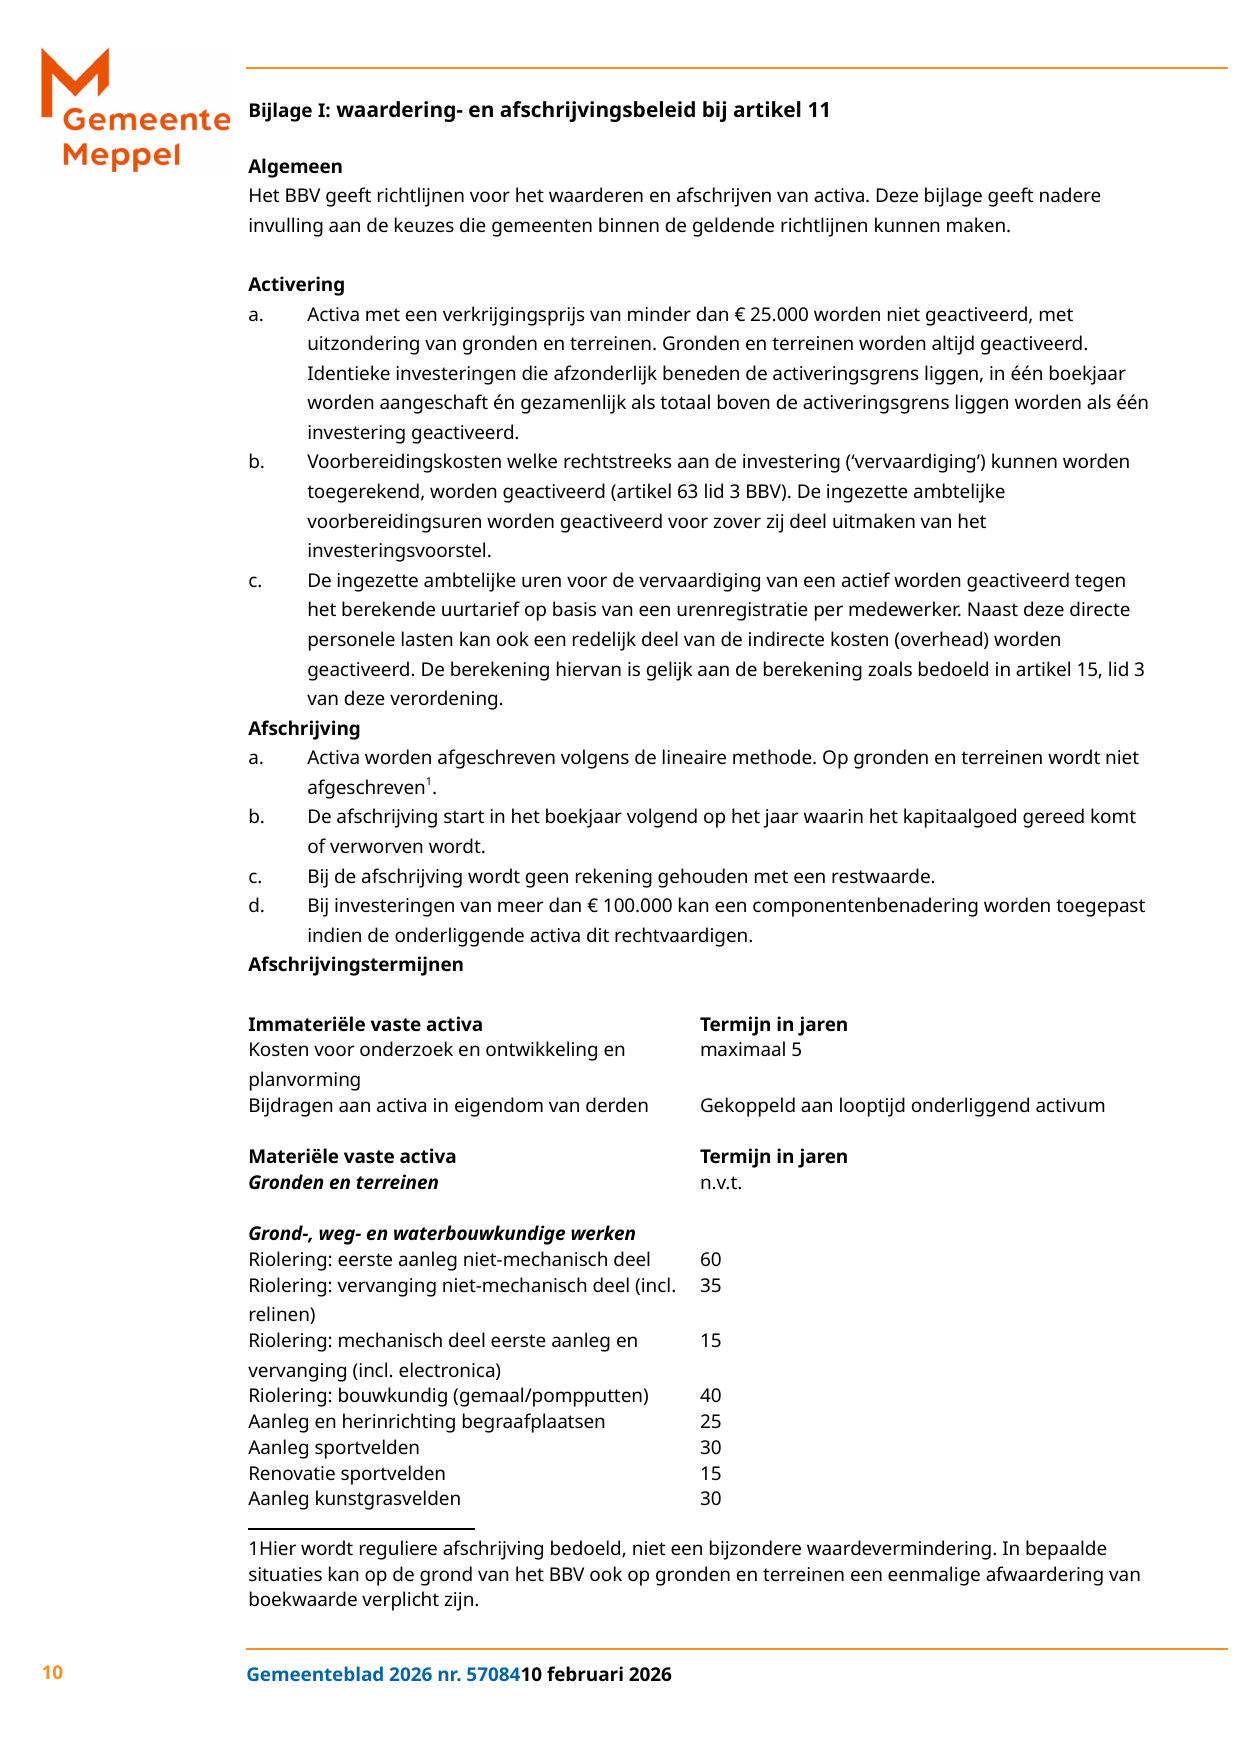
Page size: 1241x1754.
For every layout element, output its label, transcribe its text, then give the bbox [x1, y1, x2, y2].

text Activering [248, 271, 1152, 297]
table_header Termijn in jaren [700, 1011, 1152, 1037]
list Activa met een verkrijgingsprijs van minder dan € 25.000 worden niet geactiveerd, met uitzondering van gronden en terreinen. Gronden en terreinen worden altijd geactiveerd. Identieke investeringen die afzonderlijk beneden de activeringsgrens liggen, in één boekjaar worden aangeschaft én gezamenlijk als totaal boven de activeringsgrens liggen worden als één investering geactiveerd. [248, 301, 1152, 445]
table_cell Termijn in jaren [700, 1144, 1152, 1169]
table_cell [248, 1118, 700, 1143]
table_cell Riolering: bouwkundig (gemaal/pompputten) [248, 1383, 700, 1408]
list Bij investeringen van meer dan € 100.000 kan een componentenbenadering worden toegepast indien de onderliggende activa dit rechtvaardigen. [248, 892, 1152, 948]
table_cell [248, 1195, 700, 1221]
table_cell Aanleg kunstgrasvelden [248, 1486, 700, 1511]
list Bij de afschrijving wordt geen rekening gehouden met een restwaarde. [248, 863, 1152, 889]
text Het BBV geeft richtlijnen voor het waarderen en afschrijven van activa. Deze bijlage geeft nadere invulling aan de keuzes die gemeenten binnen de geldende richtlijnen kunnen maken. [248, 182, 1152, 238]
list De ingezette ambtelijke uren voor de vervaardiging van een actief worden geactiveerd tegen het berekende uurtarief op basis van een urenregistratie per medewerker. Naast deze directe personele lasten kan ook een redelijk deel van de indirecte kosten (overhead) worden geactiveerd. De berekening hiervan is gelijk aan de berekening zoals bedoeld in artikel 15, lid 3 van deze verordening. [248, 567, 1152, 711]
table_cell Kosten voor onderzoek en ontwikkeling en planvorming [248, 1037, 700, 1092]
table_cell Riolering: vervanging niet-mechanisch deel (incl. relinen) [248, 1272, 700, 1327]
list Hier wordt reguliere afschrijving bedoeld, niet een bijzondere waardevermindering. In bepaalde situaties kan op de grond van het BBV ook op gronden en terreinen een eenmalige afwaardering van boekwaarde verplicht zijn. [248, 1535, 1152, 1612]
list Activa worden afgeschreven volgens de lineaire methode. Op gronden en terreinen wordt niet afgeschreven. [248, 744, 1152, 800]
table_cell Aanleg en herinrichting begraafplaatsen [248, 1409, 700, 1434]
table_cell Materiële vaste activa [248, 1144, 700, 1169]
table_cell maximaal 5 [700, 1037, 1152, 1092]
list De afschrijving start in het boekjaar volgend op het jaar waarin het kapitaalgoed gereed komt of verworven wordt. [248, 804, 1152, 859]
table_cell [700, 1221, 1152, 1246]
table_cell 30 [700, 1486, 1152, 1511]
table_header Immateriële vaste activa [248, 1011, 700, 1037]
table_cell 15 [700, 1460, 1152, 1486]
text Algemeen [248, 153, 1152, 179]
table_cell n.v.t. [700, 1169, 1152, 1195]
text Bijlage I: waardering- en afschrijvingsbeleid bij artikel 11 [248, 95, 1152, 123]
list Voorbereidingskosten welke rechtstreeks aan de investering (‘vervaardiging’) kunnen worden toegerekend, worden geactiveerd (artikel 63 lid 3 BBV). De ingezette ambtelijke voorbereidingsuren worden geactiveerd voor zover zij deel uitmaken van het investeringsvoorstel. [248, 449, 1152, 563]
table_cell Gekoppeld aan looptijd onderliggend activum [700, 1092, 1152, 1118]
text Afschrijving [248, 715, 1152, 741]
table_cell 40 [700, 1383, 1152, 1408]
table_cell Renovatie sportvelden [248, 1460, 700, 1486]
table_cell Gronden en terreinen [248, 1169, 700, 1195]
table_cell Riolering: eerste aanleg niet-mechanisch deel [248, 1246, 700, 1272]
table_cell 60 [700, 1246, 1152, 1272]
picture [41, 47, 231, 172]
table_cell [700, 1195, 1152, 1221]
text Afschrijvingstermijnen [248, 952, 1152, 977]
table_cell Riolering: mechanisch deel eerste aanleg en vervanging (incl. electronica) [248, 1328, 700, 1383]
table_cell Grond-, weg- en waterbouwkundige werken [248, 1221, 700, 1246]
table_cell Bijdragen aan activa in eigendom van derden [248, 1092, 700, 1118]
table_cell Aanleg sportvelden [248, 1434, 700, 1460]
table_cell 30 [700, 1434, 1152, 1460]
table_cell 25 [700, 1409, 1152, 1434]
table_cell 15 [700, 1328, 1152, 1383]
table_cell [700, 1118, 1152, 1143]
table_cell 35 [700, 1272, 1152, 1327]
